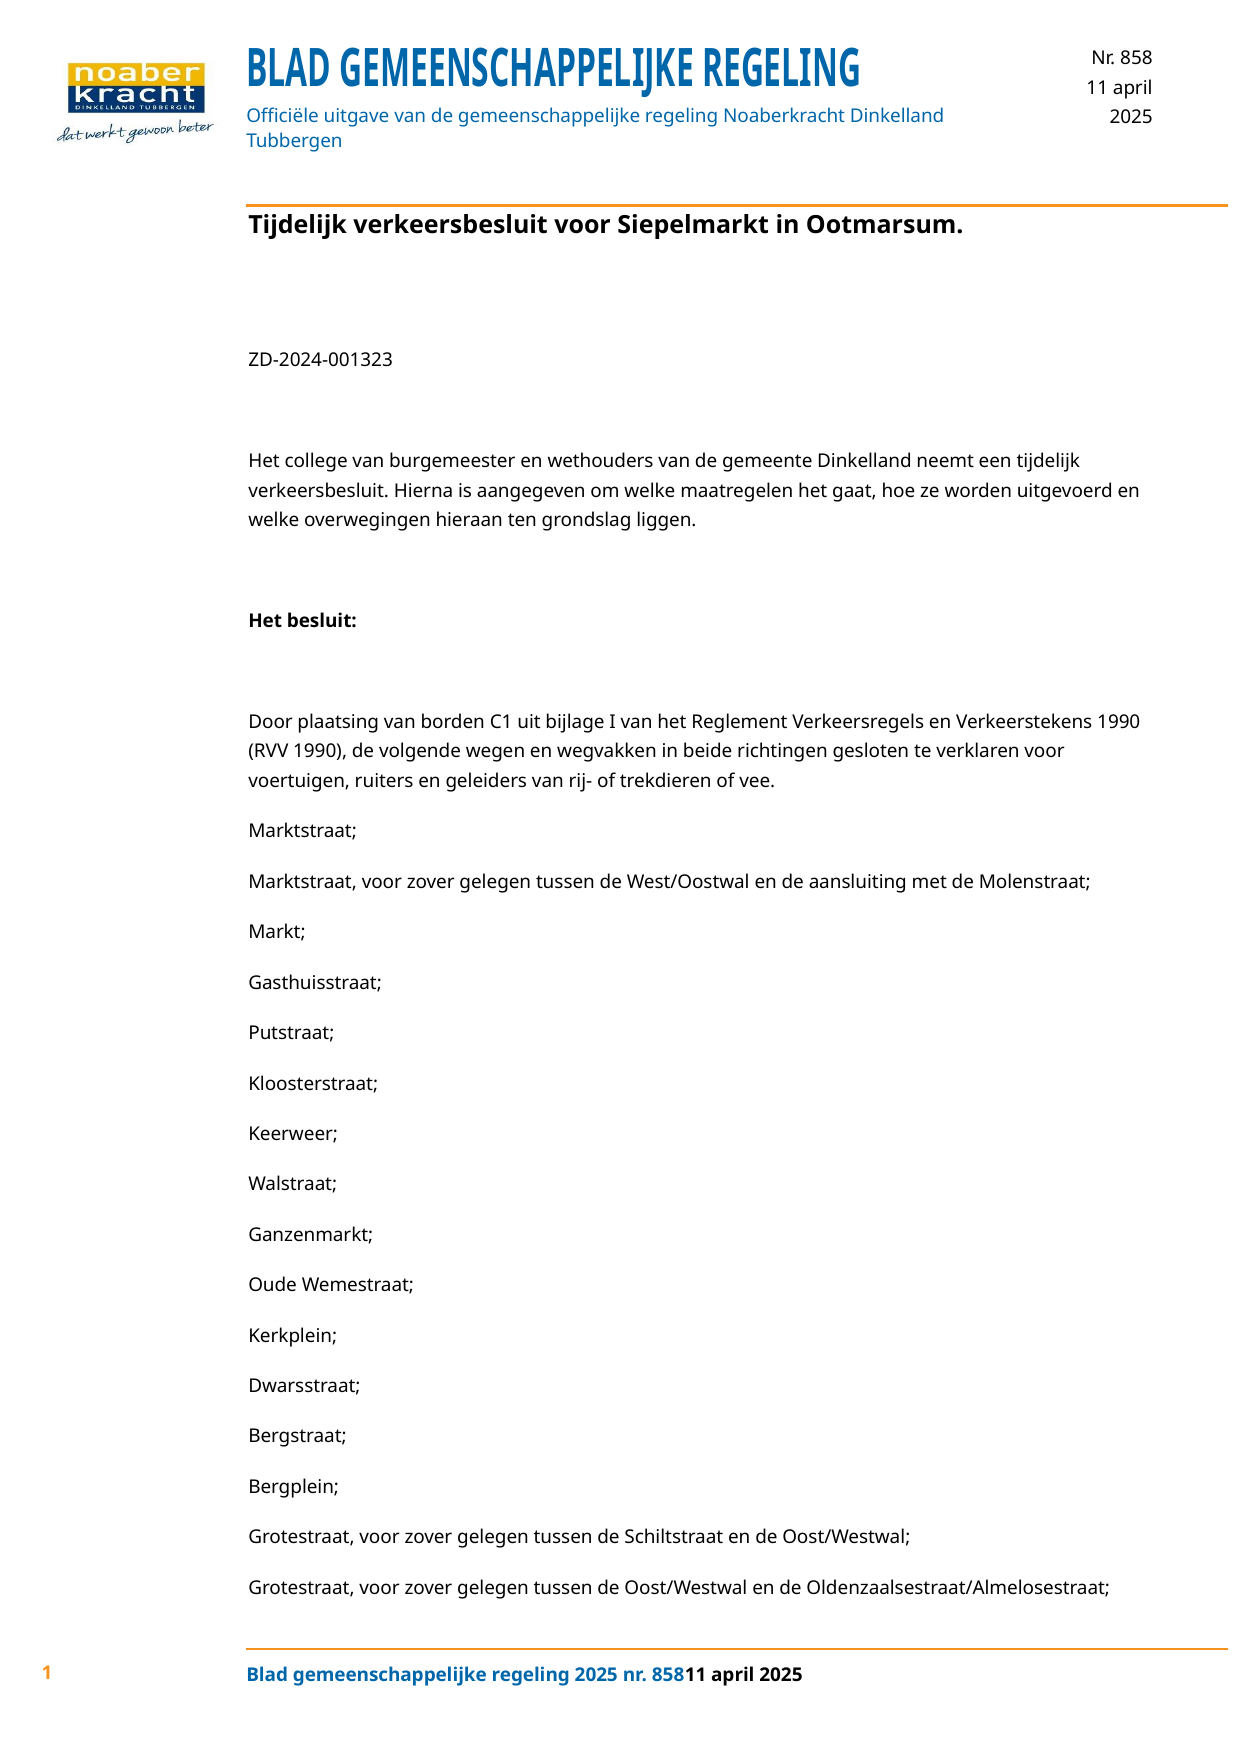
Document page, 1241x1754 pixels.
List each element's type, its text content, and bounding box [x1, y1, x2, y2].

text Grotestraat, voor zover gelegen tussen de Schiltstraat en de Oost/Westwal; [248, 1523, 1152, 1549]
text Putstraat; [248, 1019, 1152, 1045]
text Marktstraat, voor zover gelegen tussen de West/Oostwal en de aansluiting met de Molenstraat; [248, 868, 1152, 894]
text ZD-2024-001323 [248, 346, 1152, 372]
text Het college van burgemeester en wethouders van de gemeente Dinkelland neemt een tijdelijk verkeersbesluit. Hierna is aangegeven om welke maatregelen het gaat, hoe ze worden uitgevoerd en welke overwegingen hieraan ten grondslag liggen. [248, 447, 1152, 532]
text Kerkplein; [248, 1322, 1152, 1348]
text Kloosterstraat; [248, 1070, 1152, 1096]
text Gasthuisstraat; [248, 969, 1152, 995]
text Door plaatsing van borden C1 uit bijlage I van het Reglement Verkeersregels en Verkeerstekens 1990 (RVV 1990), de volgende wegen en wegvakken in beide richtingen gesloten te verklaren voor voertuigen, ruiters en geleiders van rij- of trekdieren of vee. [248, 708, 1152, 793]
text Walstraat; [248, 1171, 1152, 1196]
text Het besluit: [248, 607, 1152, 633]
text Marktstraat; [248, 818, 1152, 843]
text Dwarsstraat; [248, 1372, 1152, 1398]
picture [41, 47, 231, 172]
text Bergstraat; [248, 1423, 1152, 1448]
text Tijdelijk verkeersbesluit voor Siepelmarkt in Ootmarsum. [248, 207, 1152, 241]
text Ganzenmarkt; [248, 1221, 1152, 1247]
text Grotestraat, voor zover gelegen tussen de Oost/Westwal en de Oldenzaalsestraat/Almelosestraat; [248, 1574, 1152, 1600]
text Oude Wemestraat; [248, 1271, 1152, 1297]
text Markt; [248, 918, 1152, 944]
text Bergplein; [248, 1473, 1152, 1499]
text Keerweer; [248, 1120, 1152, 1146]
